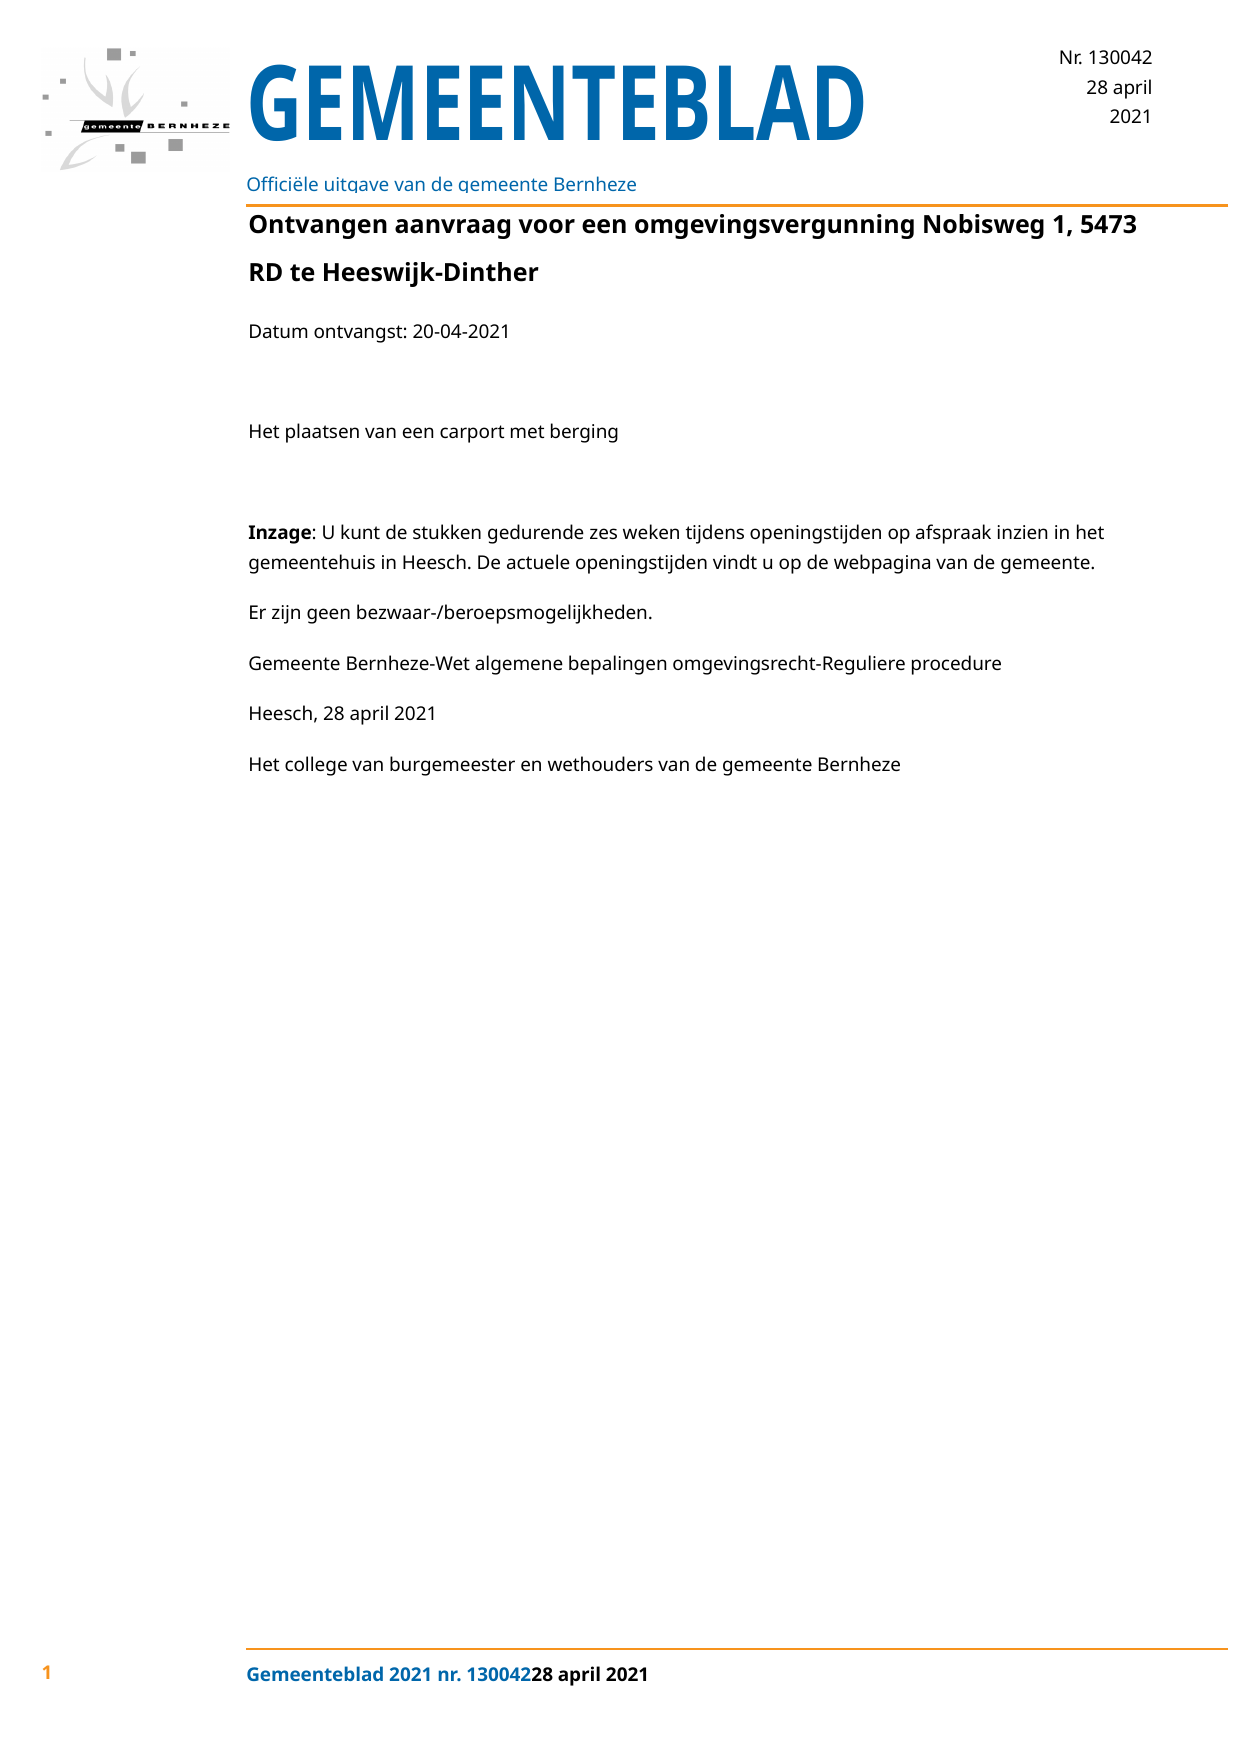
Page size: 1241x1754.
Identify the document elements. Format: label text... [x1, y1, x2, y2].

text Datum ontvangst: 20-04-2021 [248, 318, 1152, 344]
text Het college van burgemeester en wethouders van de gemeente Bernheze [248, 751, 1152, 777]
text Er zijn geen bezwaar-/beroepsmogelijkheden. [248, 599, 1152, 625]
text Het plaatsen van een carport met berging [248, 419, 1152, 444]
picture [41, 47, 231, 172]
text Gemeente Bernheze-Wet algemene bepalingen omgevingsrecht-Reguliere procedure [248, 650, 1152, 676]
text Heesch, 28 april 2021 [248, 700, 1152, 726]
text Inzage: U kunt de stukken gedurende zes weken tijdens openingstijden op afspraak inzien in het gemeentehuis in Heesch. De actuele openingstijden vindt u op de webpagina van de gemeente. [248, 519, 1152, 575]
text Ontvangen aanvraag voor een omgevingsvergunning Nobisweg 1, 5473 RD te Heeswijk-Dinther [248, 207, 1152, 288]
